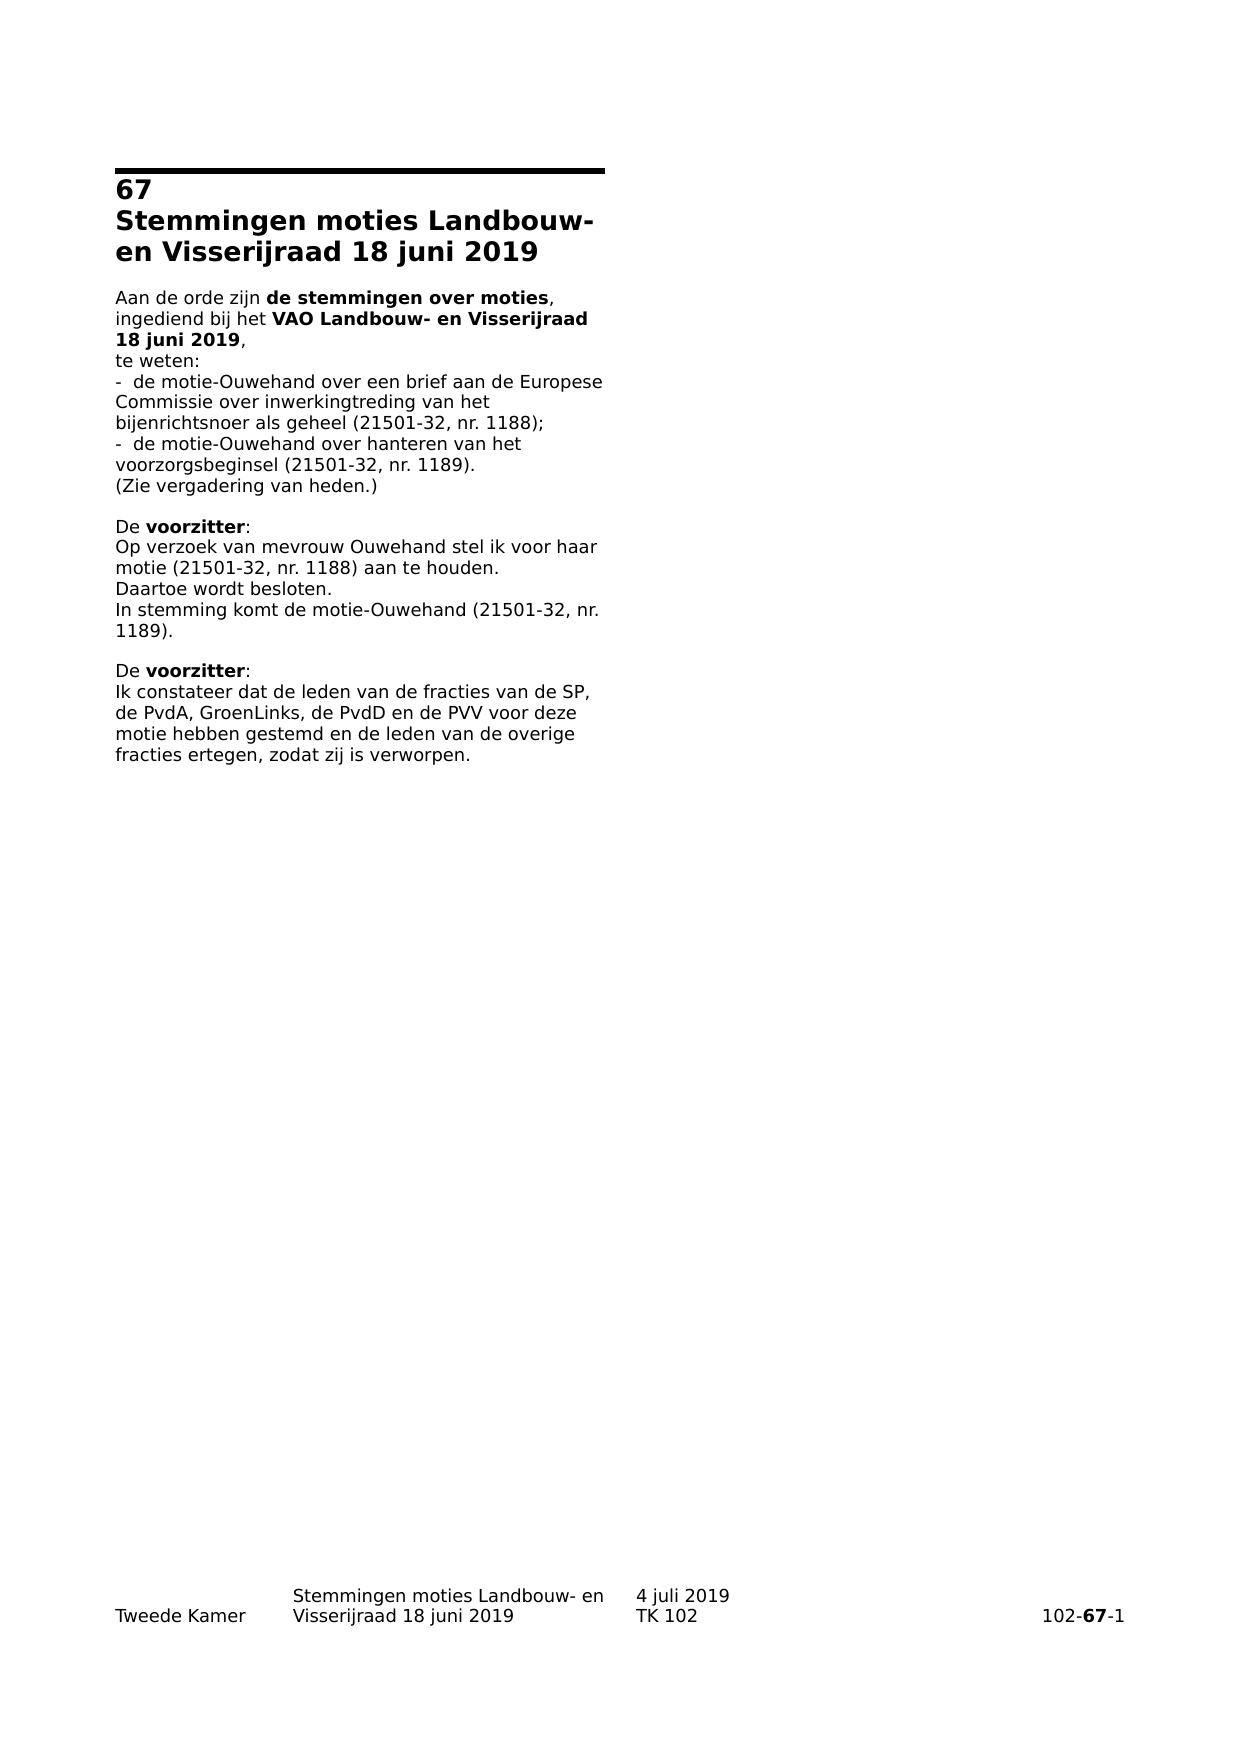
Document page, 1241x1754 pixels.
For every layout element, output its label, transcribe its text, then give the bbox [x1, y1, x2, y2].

text De voorzitter: [115, 516, 605, 537]
text Op verzoek van mevrouw Ouwehand stel ik voor haar motie (21501-32, nr. 1188) aan te houden. [115, 537, 605, 579]
list de motie-Ouwehand over een brief aan de Europese Commissie over inwerkingtreding van het bijenrichtsnoer als geheel (21501-32, nr. 1188); [115, 371, 605, 434]
text In stemming komt de motie-Ouwehand (21501-32, nr. 1189). [115, 600, 605, 641]
text te weten: [115, 351, 605, 371]
list de motie-Ouwehand over hanteren van het voorzorgsbeginsel (21501-32, nr. 1189). [115, 434, 605, 476]
text Ik constateer dat de leden van de fracties van de SP, de PvdA, GroenLinks, de PvdD en de PVV voor deze motie hebben gestemd en de leden van de overige fracties ertegen, zodat zij is verworpen. [115, 682, 605, 765]
text De voorzitter: [115, 661, 605, 682]
text (Zie vergadering van heden.) [115, 476, 605, 496]
text Daartoe wordt besloten. [115, 579, 605, 600]
text Aan de orde zijn de stemmingen over moties, ingediend bij het VAO Landbouw- en Visserijraad 18 juni 2019, [115, 288, 605, 351]
title 67 Stemmingen moties Landbouw- en Visserijraad 18 juni 2019 [115, 174, 605, 268]
